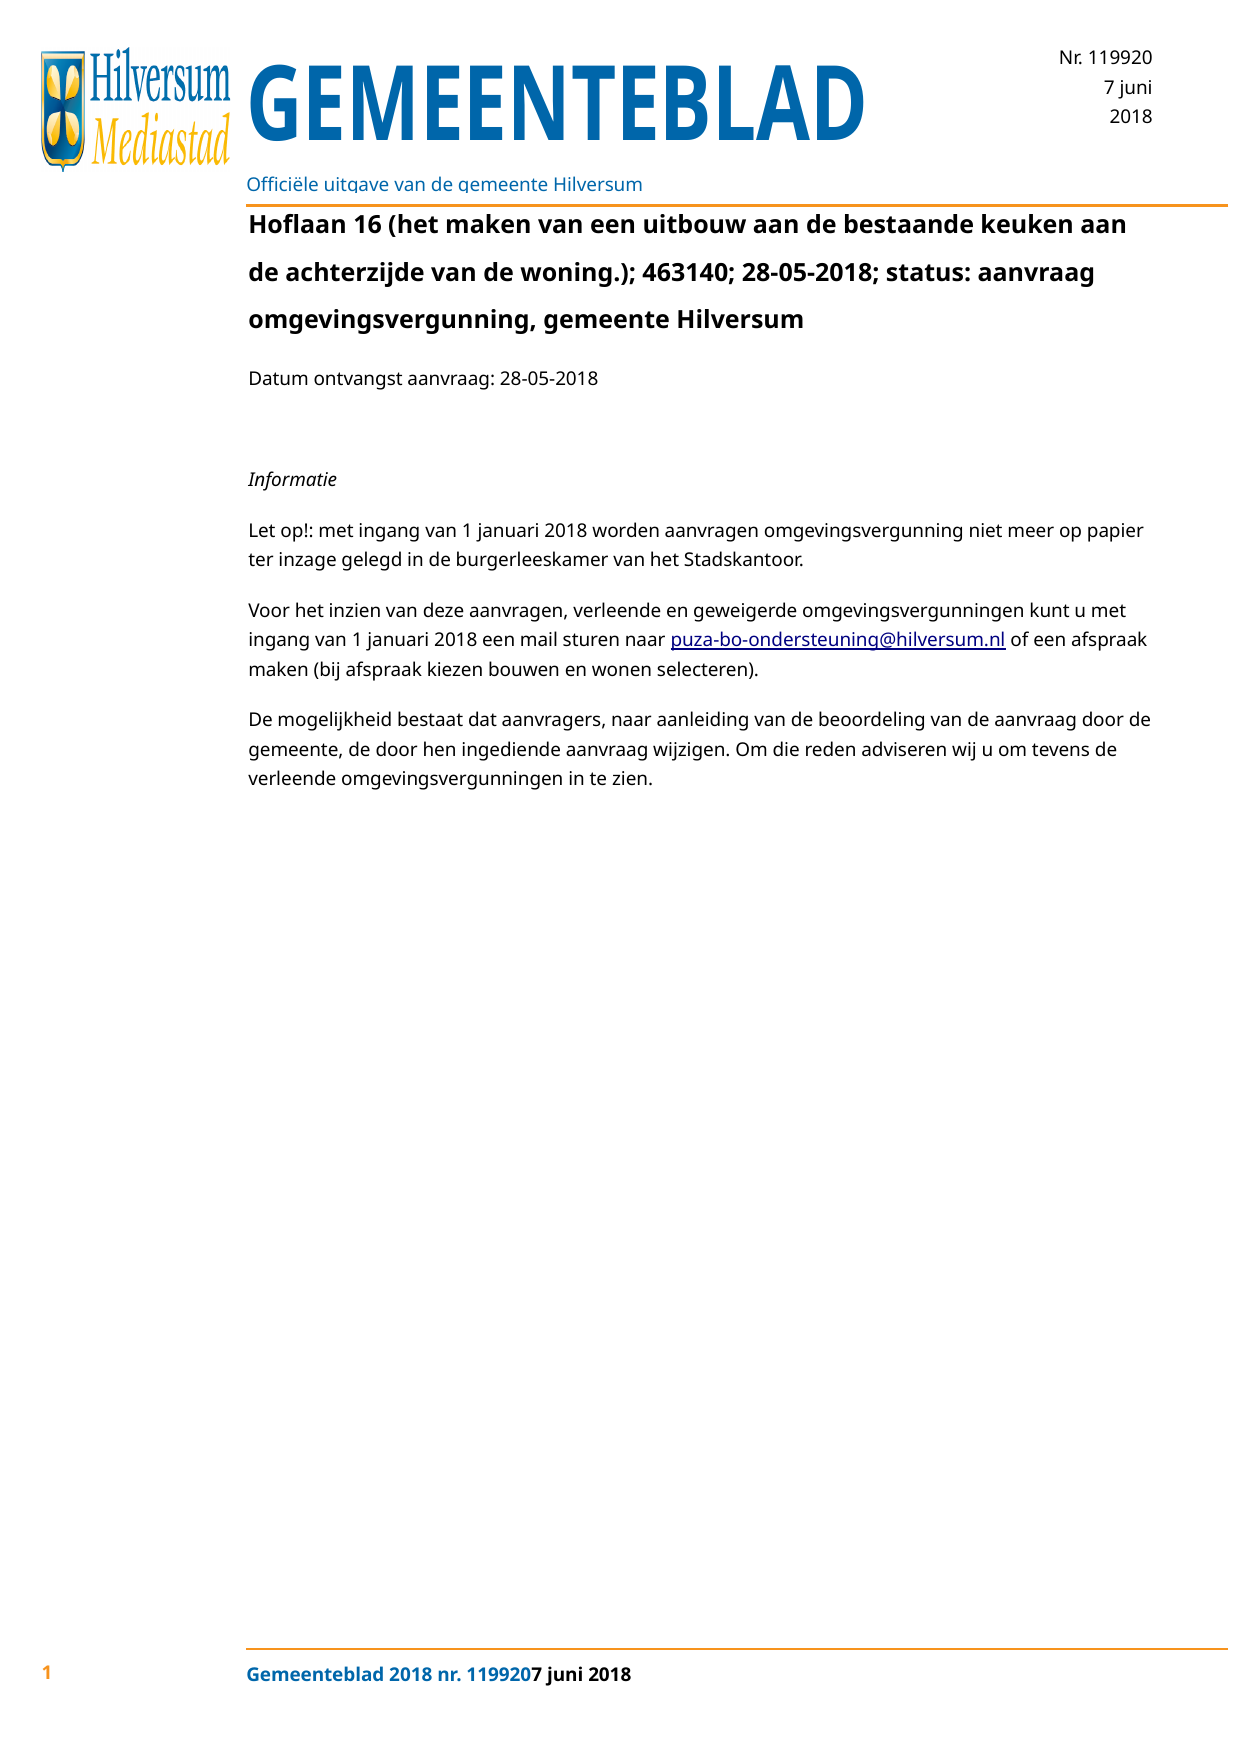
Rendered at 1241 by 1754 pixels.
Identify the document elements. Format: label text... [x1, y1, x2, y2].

text Hoflaan 16 (het maken van een uitbouw aan de bestaande keuken aan de achterzijde van de woning.); 463140; 28-05-2018; status: aanvraag omgevingsvergunning, gemeente Hilversum [248, 207, 1152, 336]
text De mogelijkheid bestaat dat aanvragers, naar aanleiding van de beoordeling van de aanvraag door de gemeente, de door hen ingediende aanvraag wijzigen. Om die reden adviseren wij u om tevens de verleende omgevingsvergunningen in te zien. [248, 706, 1152, 791]
text Informatie [248, 466, 1152, 492]
text Let op!: met ingang van 1 januari 2018 worden aanvragen omgevingsvergunning niet meer op papier ter inzage gelegd in de burgerleeskamer van het Stadskantoor. [248, 517, 1152, 572]
picture [41, 47, 231, 172]
text Datum ontvangst aanvraag: 28-05-2018 [248, 366, 1152, 391]
text Voor het inzien van deze aanvragen, verleende en geweigerde omgevingsvergunningen kunt u met ingang van 1 januari 2018 een mail sturen naar puza-bo-ondersteuning@hilversum.nl of een afspraak maken (bij afspraak kiezen bouwen en wonen selecteren). [248, 597, 1152, 682]
